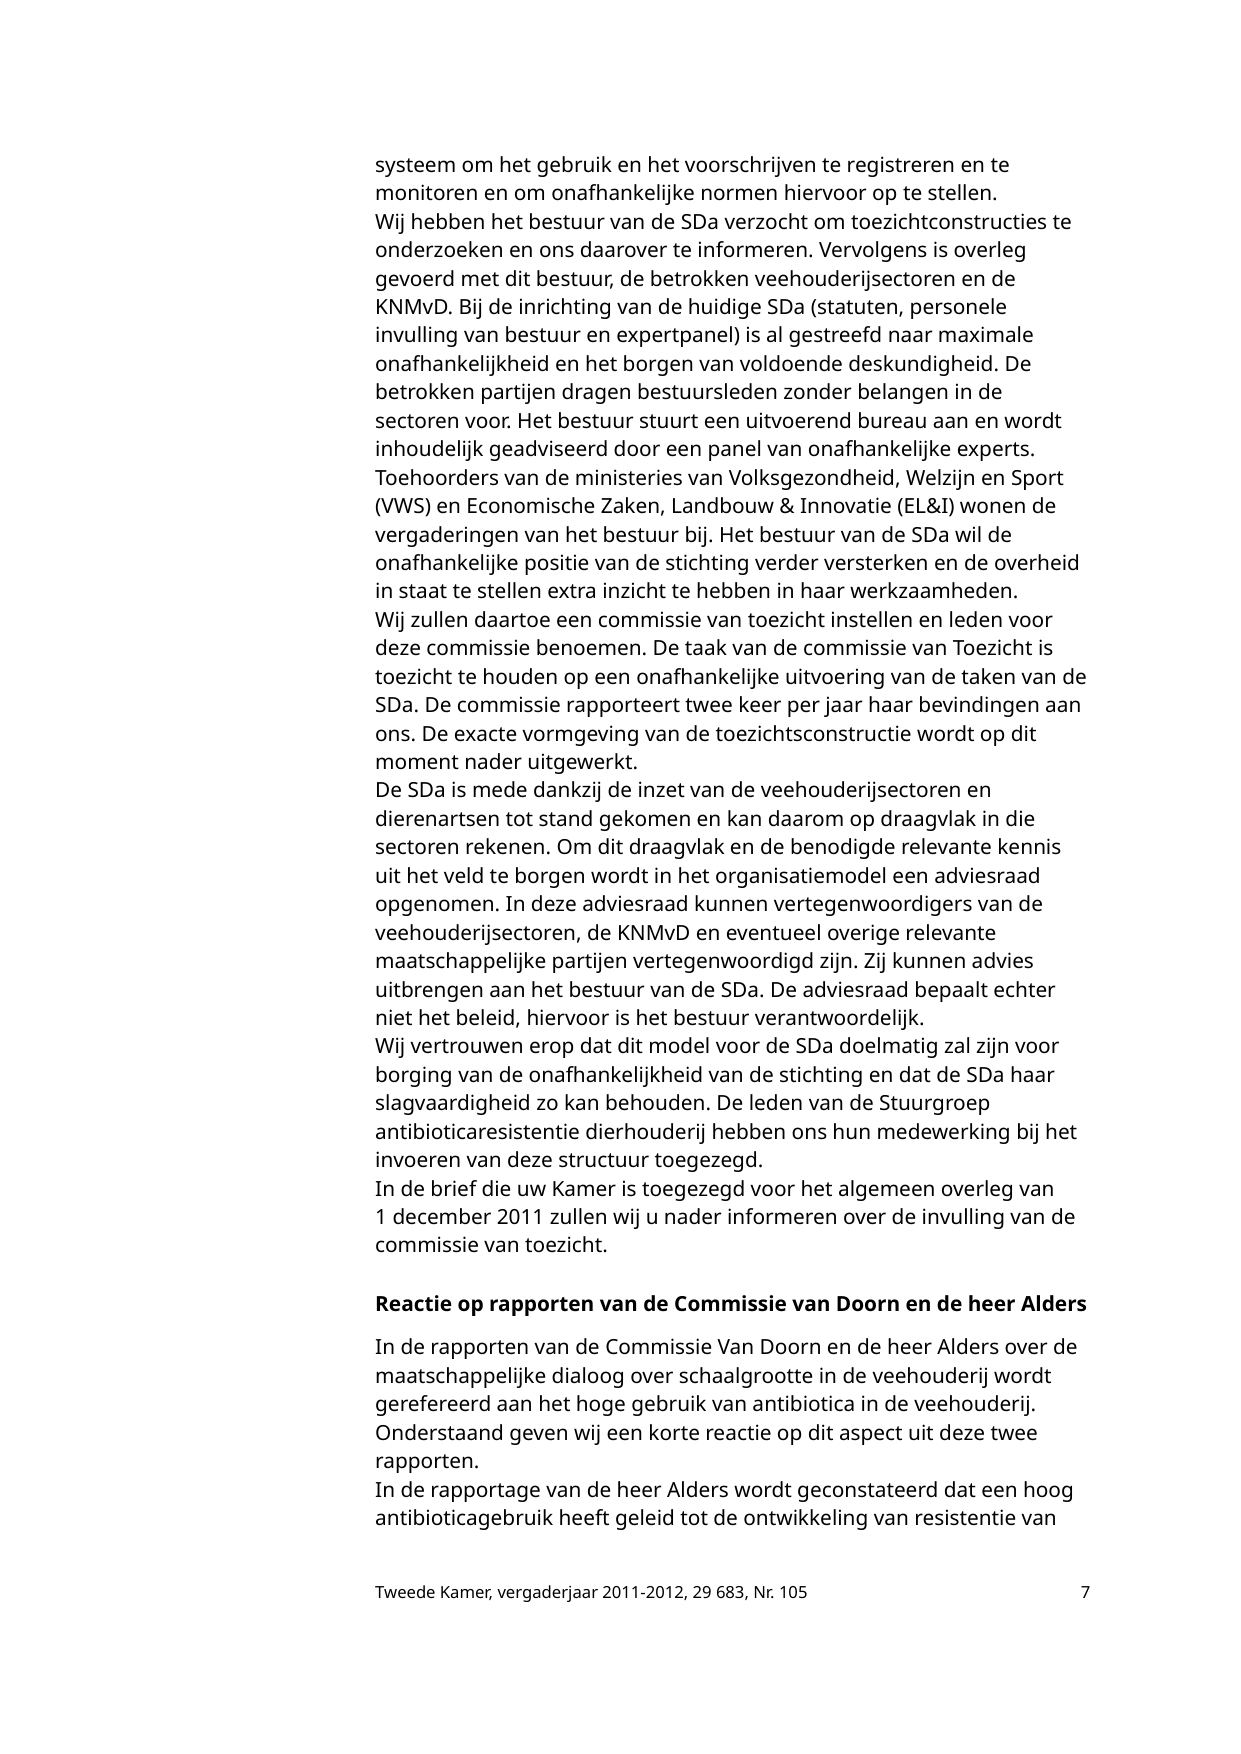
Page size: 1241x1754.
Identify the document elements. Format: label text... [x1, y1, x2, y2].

text Wij vertrouwen erop dat dit model voor de SDa doelmatig zal zijn voor borging van de onafhankelijkheid van de stichting en dat de SDa haar slagvaardigheid zo kan behouden. De leden van de Stuurgroep antibioticaresistentie dierhouderij hebben ons hun medewerking bij het invoeren van deze structuur toegezegd. [375, 1032, 1090, 1174]
text Wij hebben het bestuur van de SDa verzocht om toezichtconstructies te onderzoeken en ons daarover te informeren. Vervolgens is overleg gevoerd met dit bestuur, de betrokken veehouderijsectoren en de KNMvD. Bij de inrichting van de huidige SDa (statuten, personele invulling van bestuur en expertpanel) is al gestreefd naar maximale onafhankelijkheid en het borgen van voldoende deskundigheid. De betrokken partijen dragen bestuursleden zonder belangen in de sectoren voor. Het bestuur stuurt een uitvoerend bureau aan en wordt inhoudelijk geadviseerd door een panel van onafhankelijke experts. Toehoorders van de ministeries van Volksgezondheid, Welzijn en Sport (VWS) en Economische Zaken, Landbouw & Innovatie (EL&I) wonen de vergaderingen van het bestuur bij. Het bestuur van de SDa wil de onafhankelijke positie van de stichting verder versterken en de overheid in staat te stellen extra inzicht te hebben in haar werkzaamheden. [375, 207, 1090, 605]
text Reactie op rapporten van de Commissie van Doorn en de heer Alders [375, 1289, 1090, 1317]
text In de brief die uw Kamer is toegezegd voor het algemeen overleg van 1 december 2011 zullen wij u nader informeren over de invulling van de commissie van toezicht. [375, 1174, 1090, 1259]
text In de rapporten van de Commissie Van Doorn en de heer Alders over de maatschappelijke dialoog over schaalgrootte in de veehouderij wordt gerefereerd aan het hoge gebruik van antibiotica in de veehouderij. Onderstaand geven wij een korte reactie op dit aspect uit deze twee rapporten. [375, 1332, 1090, 1475]
text De SDa is mede dankzij de inzet van de veehouderijsectoren en dierenartsen tot stand gekomen en kan daarom op draagvlak in die sectoren rekenen. Om dit draagvlak en de benodigde relevante kennis uit het veld te borgen wordt in het organisatiemodel een adviesraad opgenomen. In deze adviesraad kunnen vertegenwoordigers van de veehouderijsectoren, de KNMvD en eventueel overige relevante maatschappelijke partijen vertegenwoordigd zijn. Zij kunnen advies uitbrengen aan het bestuur van de SDa. De adviesraad bepaalt echter niet het beleid, hiervoor is het bestuur verantwoordelijk. [375, 776, 1090, 1032]
text systeem om het gebruik en het voorschrijven te registreren en te monitoren en om onafhankelijke normen hiervoor op te stellen. [375, 150, 1090, 207]
text In de rapportage van de heer Alders wordt geconstateerd dat een hoog antibioticagebruik heeft geleid tot de ontwikkeling van resistentie van [375, 1475, 1090, 1532]
text Wij zullen daartoe een commissie van toezicht instellen en leden voor deze commissie benoemen. De taak van de commissie van Toezicht is toezicht te houden op een onafhankelijke uitvoering van de taken van de SDa. De commissie rapporteert twee keer per jaar haar bevindingen aan ons. De exacte vormgeving van de toezichtsconstructie wordt op dit moment nader uitgewerkt. [375, 605, 1090, 776]
